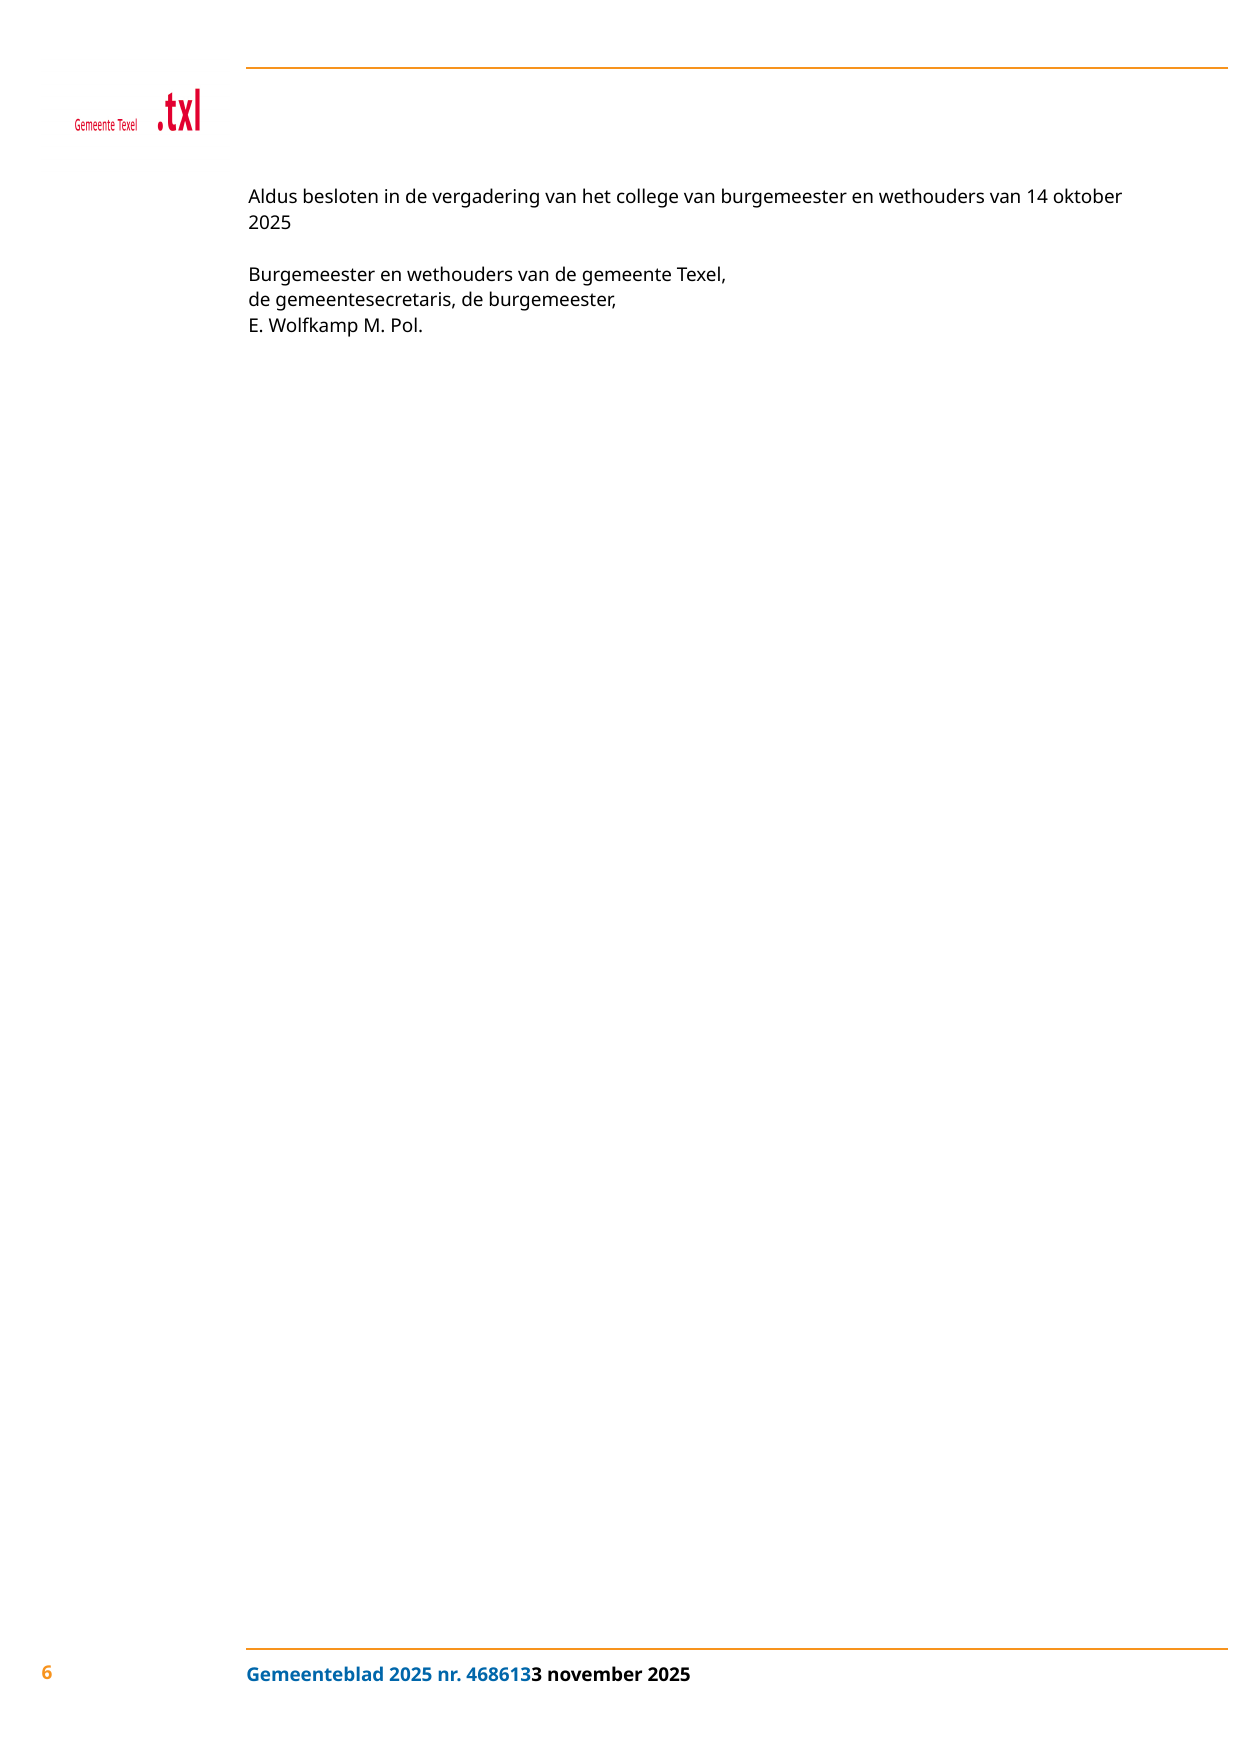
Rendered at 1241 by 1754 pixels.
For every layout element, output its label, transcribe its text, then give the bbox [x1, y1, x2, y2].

text Burgemeester en wethouders van de gemeente Texel, [248, 261, 1152, 286]
text de gemeentesecretaris, de burgemeester, [248, 286, 1152, 312]
text E. Wolfkamp M. Pol. [248, 312, 1152, 338]
picture [41, 47, 231, 172]
text Aldus besloten in de vergadering van het college van burgemeester en wethouders van 14 oktober 2025 [248, 183, 1152, 235]
